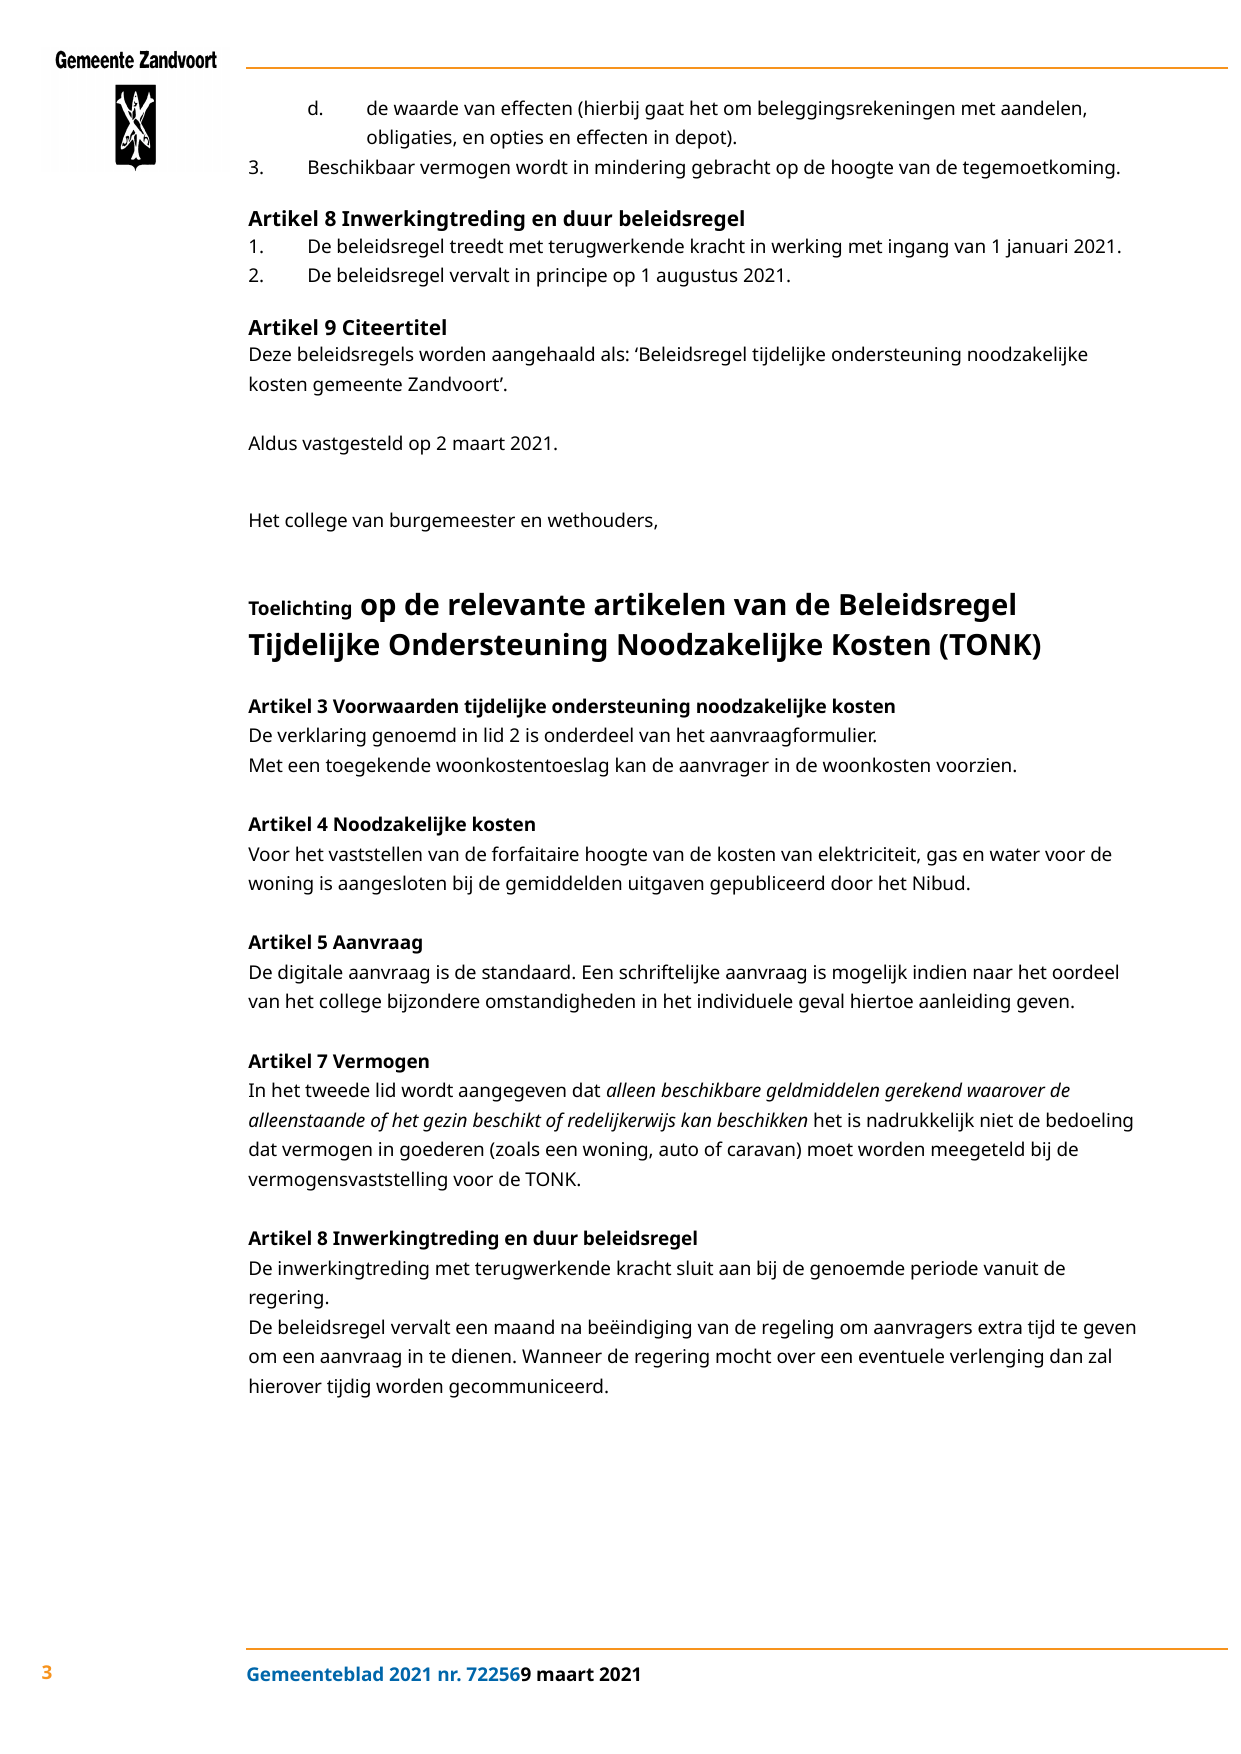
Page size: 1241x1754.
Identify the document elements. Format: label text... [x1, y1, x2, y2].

text Artikel 9 Citeertitel [248, 313, 1152, 341]
text Artikel 7 Vermogen [248, 1048, 1152, 1074]
text Deze beleidsregels worden aangehaald als: ‘Beleidsregel tijdelijke ondersteuning noodzakelijke kosten gemeente Zandvoort’. [248, 341, 1152, 397]
text Artikel 8 Inwerkingtreding en duur beleidsregel [248, 1225, 1152, 1251]
text Artikel 3 Voorwaarden tijdelijke ondersteuning noodzakelijke kosten [248, 693, 1152, 719]
text Artikel 4 Noodzakelijke kosten [248, 811, 1152, 837]
text De beleidsregel vervalt een maand na beëindiging van de regeling om aanvragers extra tijd te geven om een aanvraag in te dienen. Wanneer de regering mocht over een eventuele verlenging dan zal hierover tijdig worden gecommuniceerd. [248, 1314, 1152, 1399]
list De beleidsregel vervalt in principe op 1 augustus 2021. [248, 262, 1152, 288]
text Artikel 5 Aanvraag [248, 929, 1152, 955]
text De verklaring genoemd in lid 2 is onderdeel van het aanvraagformulier. [248, 722, 1152, 748]
text In het tweede lid wordt aangegeven dat alleen beschikbare geldmiddelen gerekend waarover de alleenstaande of het gezin beschikt of redelijkerwijs kan beschikken het is nadrukkelijk niet de bedoeling dat vermogen in goederen (zoals een woning, auto of caravan) moet worden meegeteld bij de vermogensvaststelling voor de TONK. [248, 1077, 1152, 1192]
text De inwerkingtreding met terugwerkende kracht sluit aan bij de genoemde periode vanuit de regering. [248, 1255, 1152, 1310]
text Aldus vastgesteld op 2 maart 2021. [248, 430, 1152, 456]
list de waarde van effecten (hierbij gaat het om beleggingsrekeningen met aandelen, obligaties, en opties en effecten in depot). [307, 95, 1152, 150]
list De beleidsregel treedt met terugwerkende kracht in werking met ingang van 1 januari 2021. [248, 233, 1152, 258]
text Met een toegekende woonkostentoeslag kan de aanvrager in de woonkosten voorzien. [248, 752, 1152, 778]
list Beschikbaar vermogen wordt in mindering gebracht op de hoogte van de tegemoetkoming. [248, 154, 1152, 180]
picture [41, 47, 231, 172]
text De digitale aanvraag is de standaard. Een schriftelijke aanvraag is mogelijk indien naar het oordeel van het college bijzondere omstandigheden in het individuele geval hiertoe aanleiding geven. [248, 959, 1152, 1014]
text Voor het vaststellen van de forfaitaire hoogte van de kosten van elektriciteit, gas en water voor de woning is aangesloten bij de gemiddelden uitgaven gepubliceerd door het Nibud. [248, 841, 1152, 896]
text Artikel 8 Inwerkingtreding en duur beleidsregel [248, 204, 1152, 233]
text Het college van burgemeester en wethouders, [248, 507, 1152, 533]
text Toelichting op de relevante artikelen van de Beleidsregel Tijdelijke Ondersteuning Noodzakelijke Kosten (TONK) [248, 584, 1152, 664]
